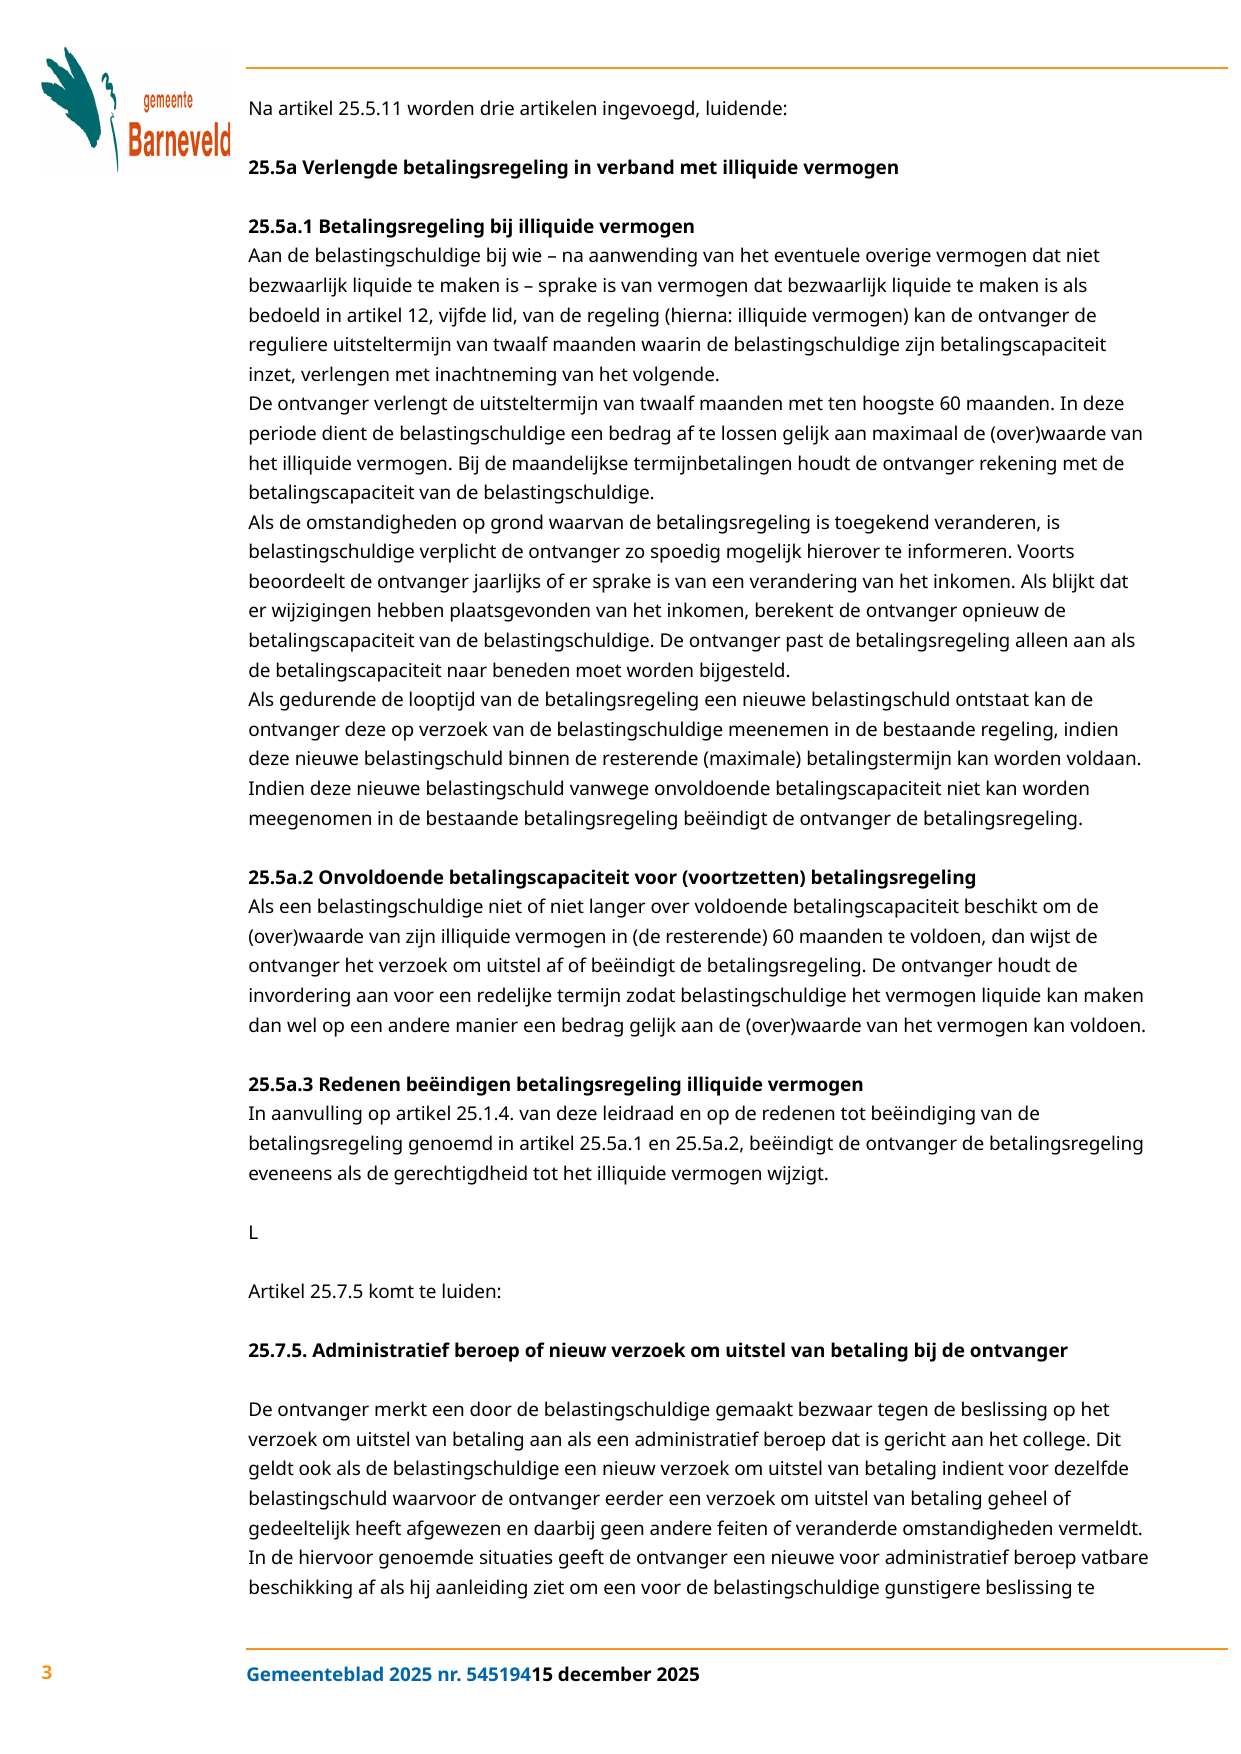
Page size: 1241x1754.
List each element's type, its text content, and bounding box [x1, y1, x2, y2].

text 25.5a.3 Redenen beëindigen betalingsregeling illiquide vermogen [248, 1071, 1152, 1097]
text Na artikel 25.5.11 worden drie artikelen ingevoegd, luidende: [248, 95, 1152, 121]
text Als een belastingschuldige niet of niet langer over voldoende betalingscapaciteit beschikt om de (over)waarde van zijn illiquide vermogen in (de resterende) 60 maanden te voldoen, dan wijst de ontvanger het verzoek om uitstel af of beëindigt de betalingsregeling. De ontvanger houdt de invordering aan voor een redelijke termijn zodat belastingschuldige het vermogen liquide kan maken dan wel op een andere manier een bedrag gelijk aan de (over)waarde van het vermogen kan voldoen. [248, 893, 1152, 1038]
text 25.7.5. Administratief beroep of nieuw verzoek om uitstel van betaling bij de ontvanger [248, 1337, 1152, 1363]
text Artikel 25.7.5 komt te luiden: [248, 1278, 1152, 1304]
picture [41, 47, 231, 172]
text In aanvulling op artikel 25.1.4. van deze leidraad en op de redenen tot beëindiging van de betalingsregeling genoemd in artikel 25.5a.1 en 25.5a.2, beëindigt de ontvanger de betalingsregeling eveneens als de gerechtigdheid tot het illiquide vermogen wijzigt. [248, 1101, 1152, 1186]
text Aan de belastingschuldige bij wie – na aanwending van het eventuele overige vermogen dat niet bezwaarlijk liquide te maken is – sprake is van vermogen dat bezwaarlijk liquide te maken is als bedoeld in artikel 12, vijfde lid, van de regeling (hierna: illiquide vermogen) kan de ontvanger de reguliere uitsteltermijn van twaalf maanden waarin de belastingschuldige zijn betalingscapaciteit inzet, verlengen met inachtneming van het volgende. [248, 243, 1152, 387]
text De ontvanger merkt een door de belastingschuldige gemaakt bezwaar tegen de beslissing op het verzoek om uitstel van betaling aan als een administratief beroep dat is gericht aan het college. Dit geldt ook als de belastingschuldige een nieuw verzoek om uitstel van betaling indient voor dezelfde belastingschuld waarvoor de ontvanger eerder een verzoek om uitstel van betaling geheel of gedeeltelijk heeft afgewezen en daarbij geen andere feiten of veranderde omstandigheden vermeldt. [248, 1396, 1152, 1541]
text Als gedurende de looptijd van de betalingsregeling een nieuwe belastingschuld ontstaat kan de ontvanger deze op verzoek van de belastingschuldige meenemen in de bestaande regeling, indien deze nieuwe belastingschuld binnen de resterende (maximale) betalingstermijn kan worden voldaan. Indien deze nieuwe belastingschuld vanwege onvoldoende betalingscapaciteit niet kan worden meegenomen in de bestaande betalingsregeling beëindigt de ontvanger de betalingsregeling. [248, 686, 1152, 831]
text Als de omstandigheden op grond waarvan de betalingsregeling is toegekend veranderen, is belastingschuldige verplicht de ontvanger zo spoedig mogelijk hierover te informeren. Voorts beoordeelt de ontvanger jaarlijks of er sprake is van een verandering van het inkomen. Als blijkt dat er wijzigingen hebben plaatsgevonden van het inkomen, berekent de ontvanger opnieuw de betalingscapaciteit van de belastingschuldige. De ontvanger past de betalingsregeling alleen aan als de betalingscapaciteit naar beneden moet worden bijgesteld. [248, 509, 1152, 683]
text 25.5a.2 Onvoldoende betalingscapaciteit voor (voortzetten) betalingsregeling [248, 864, 1152, 890]
text De ontvanger verlengt de uitsteltermijn van twaalf maanden met ten hoogste 60 maanden. In deze periode dient de belastingschuldige een bedrag af te lossen gelijk aan maximaal de (over)waarde van het illiquide vermogen. Bij de maandelijkse termijnbetalingen houdt de ontvanger rekening met de betalingscapaciteit van de belastingschuldige. [248, 391, 1152, 505]
text 25.5a Verlengde betalingsregeling in verband met illiquide vermogen [248, 154, 1152, 180]
text 25.5a.1 Betalingsregeling bij illiquide vermogen [248, 213, 1152, 239]
text In de hiervoor genoemde situaties geeft de ontvanger een nieuwe voor administratief beroep vatbare beschikking af als hij aanleiding ziet om een voor de belastingschuldige gunstigere beslissing te [248, 1544, 1152, 1600]
text L [248, 1219, 1152, 1245]
